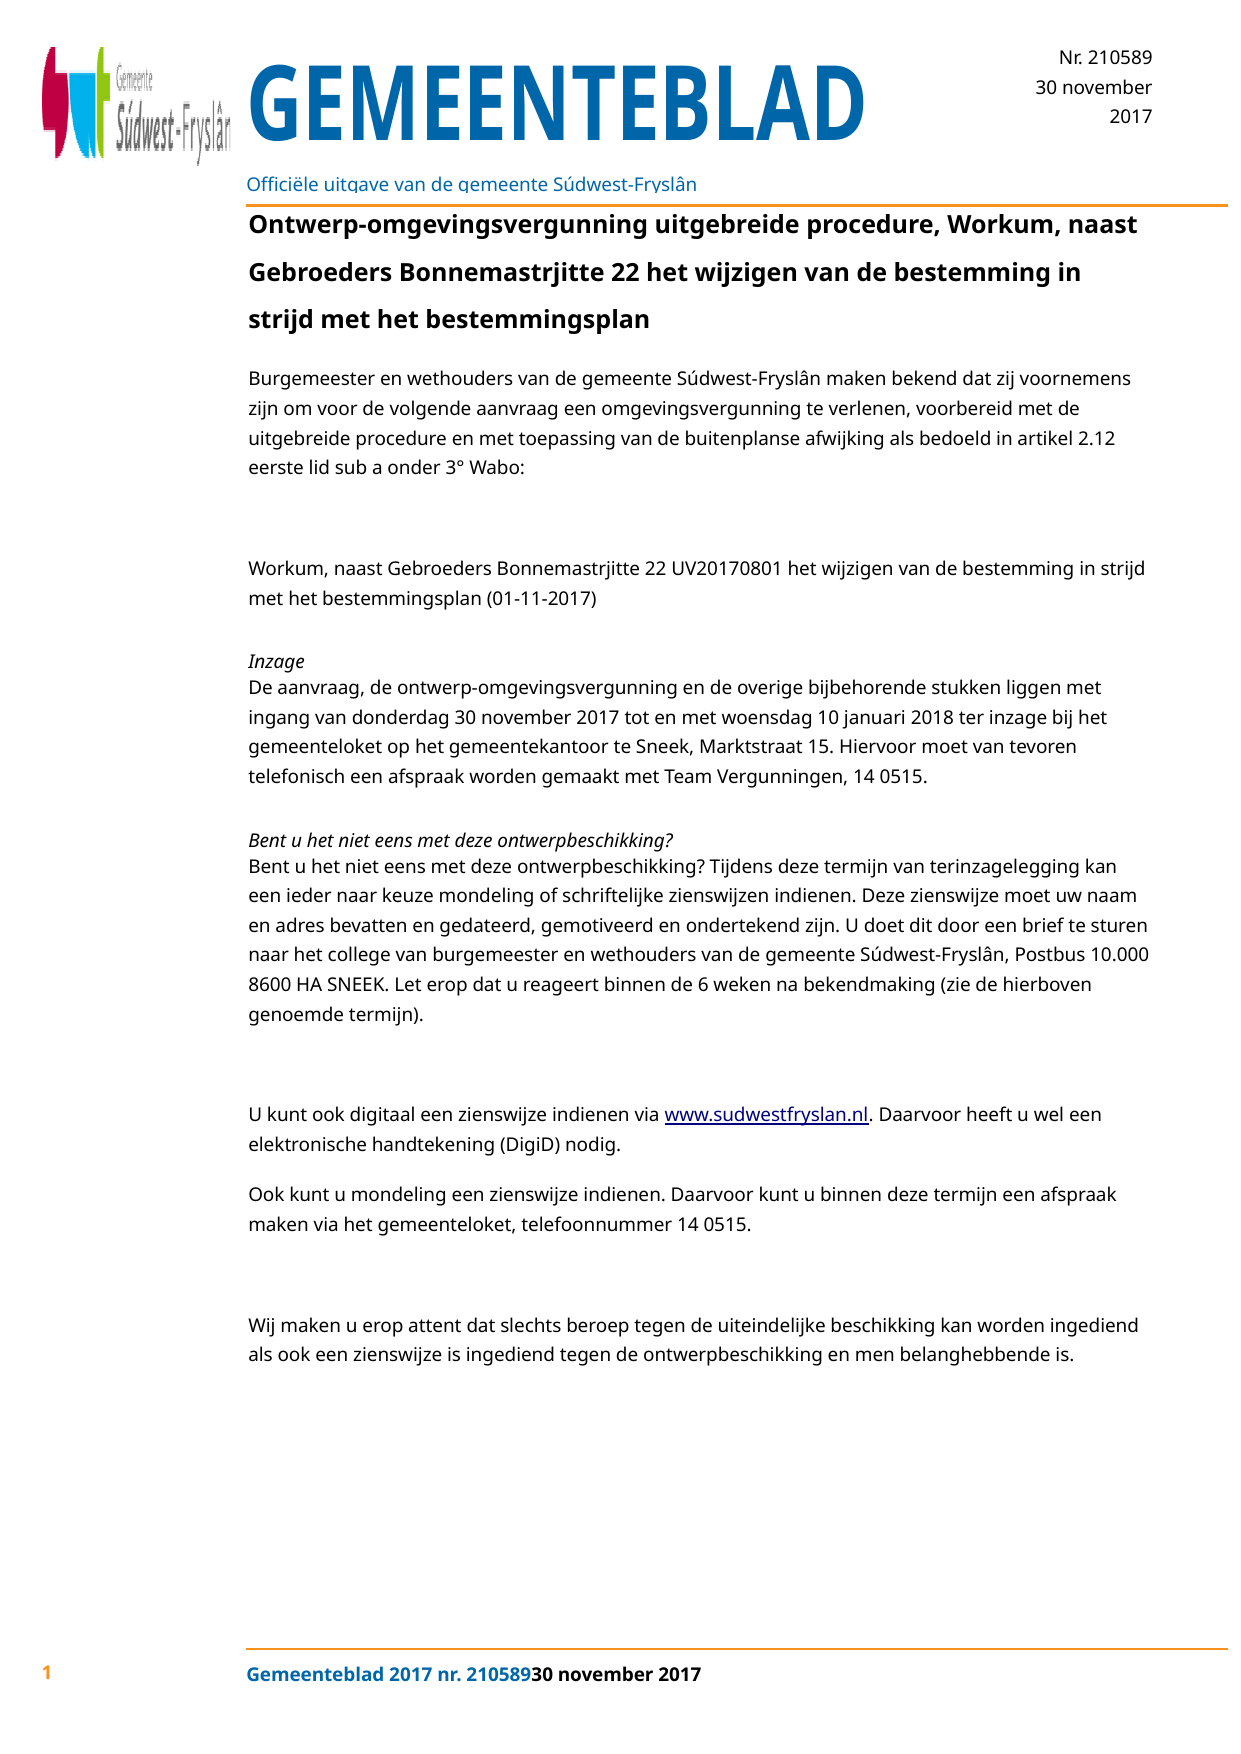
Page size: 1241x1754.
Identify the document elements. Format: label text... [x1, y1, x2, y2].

text Bent u het niet eens met deze ontwerpbeschikking? Tijdens deze termijn van terinzagelegging kan een ieder naar keuze mondeling of schriftelijke zienswijzen indienen. Deze zienswijze moet uw naam en adres bevatten en gedateerd, gemotiveerd en ondertekend zijn. U doet dit door een brief te sturen naar het college van burgemeester en wethouders van de gemeente Súdwest-Fryslân, Postbus 10.000 8600 HA SNEEK. Let erop dat u reageert binnen de 6 weken na bekendmaking (zie de hierboven genoemde termijn). [248, 853, 1152, 1026]
text Ook kunt u mondeling een zienswijze indienen. Daarvoor kunt u binnen deze termijn een afspraak maken via het gemeenteloket, telefoonnummer 14 0515. [248, 1182, 1152, 1237]
text Bent u het niet eens met deze ontwerpbeschikking? [248, 827, 1152, 853]
picture [41, 47, 231, 172]
text Inzage [248, 649, 1152, 674]
text Burgemeester en wethouders van de gemeente Súdwest-Fryslân maken bekend dat zij voornemens zijn om voor de volgende aanvraag een omgevingsvergunning te verlenen, voorbereid met de uitgebreide procedure en met toepassing van de buitenplanse afwijking als bedoeld in artikel 2.12 eerste lid sub a onder 3° Wabo: [248, 366, 1152, 480]
text De aanvraag, de ontwerp-omgevingsvergunning en de overige bijbehorende stukken liggen met ingang van donderdag 30 november 2017 tot en met woensdag 10 januari 2018 ter inzage bij het gemeenteloket op het gemeentekantoor te Sneek, Marktstraat 15. Hiervoor moet van tevoren telefonisch een afspraak worden gemaakt met Team Vergunningen, 14 0515. [248, 674, 1152, 789]
text Workum, naast Gebroeders Bonnemastrjitte 22 UV20170801 het wijzigen van de bestemming in strijd met het bestemmingsplan (01-11-2017) [248, 555, 1152, 610]
text Ontwerp-omgevingsvergunning uitgebreide procedure, Workum, naast Gebroeders Bonnemastrjitte 22 het wijzigen van de bestemming in strijd met het bestemmingsplan [248, 207, 1152, 336]
text U kunt ook digitaal een zienswijze indienen via www.sudwestfryslan.nl. Daarvoor heeft u wel een elektronische handtekening (DigiD) nodig. [248, 1102, 1152, 1157]
text Wij maken u erop attent dat slechts beroep tegen de uiteindelijke beschikking kan worden ingediend als ook een zienswijze is ingediend tegen de ontwerpbeschikking en men belanghebbende is. [248, 1312, 1152, 1367]
